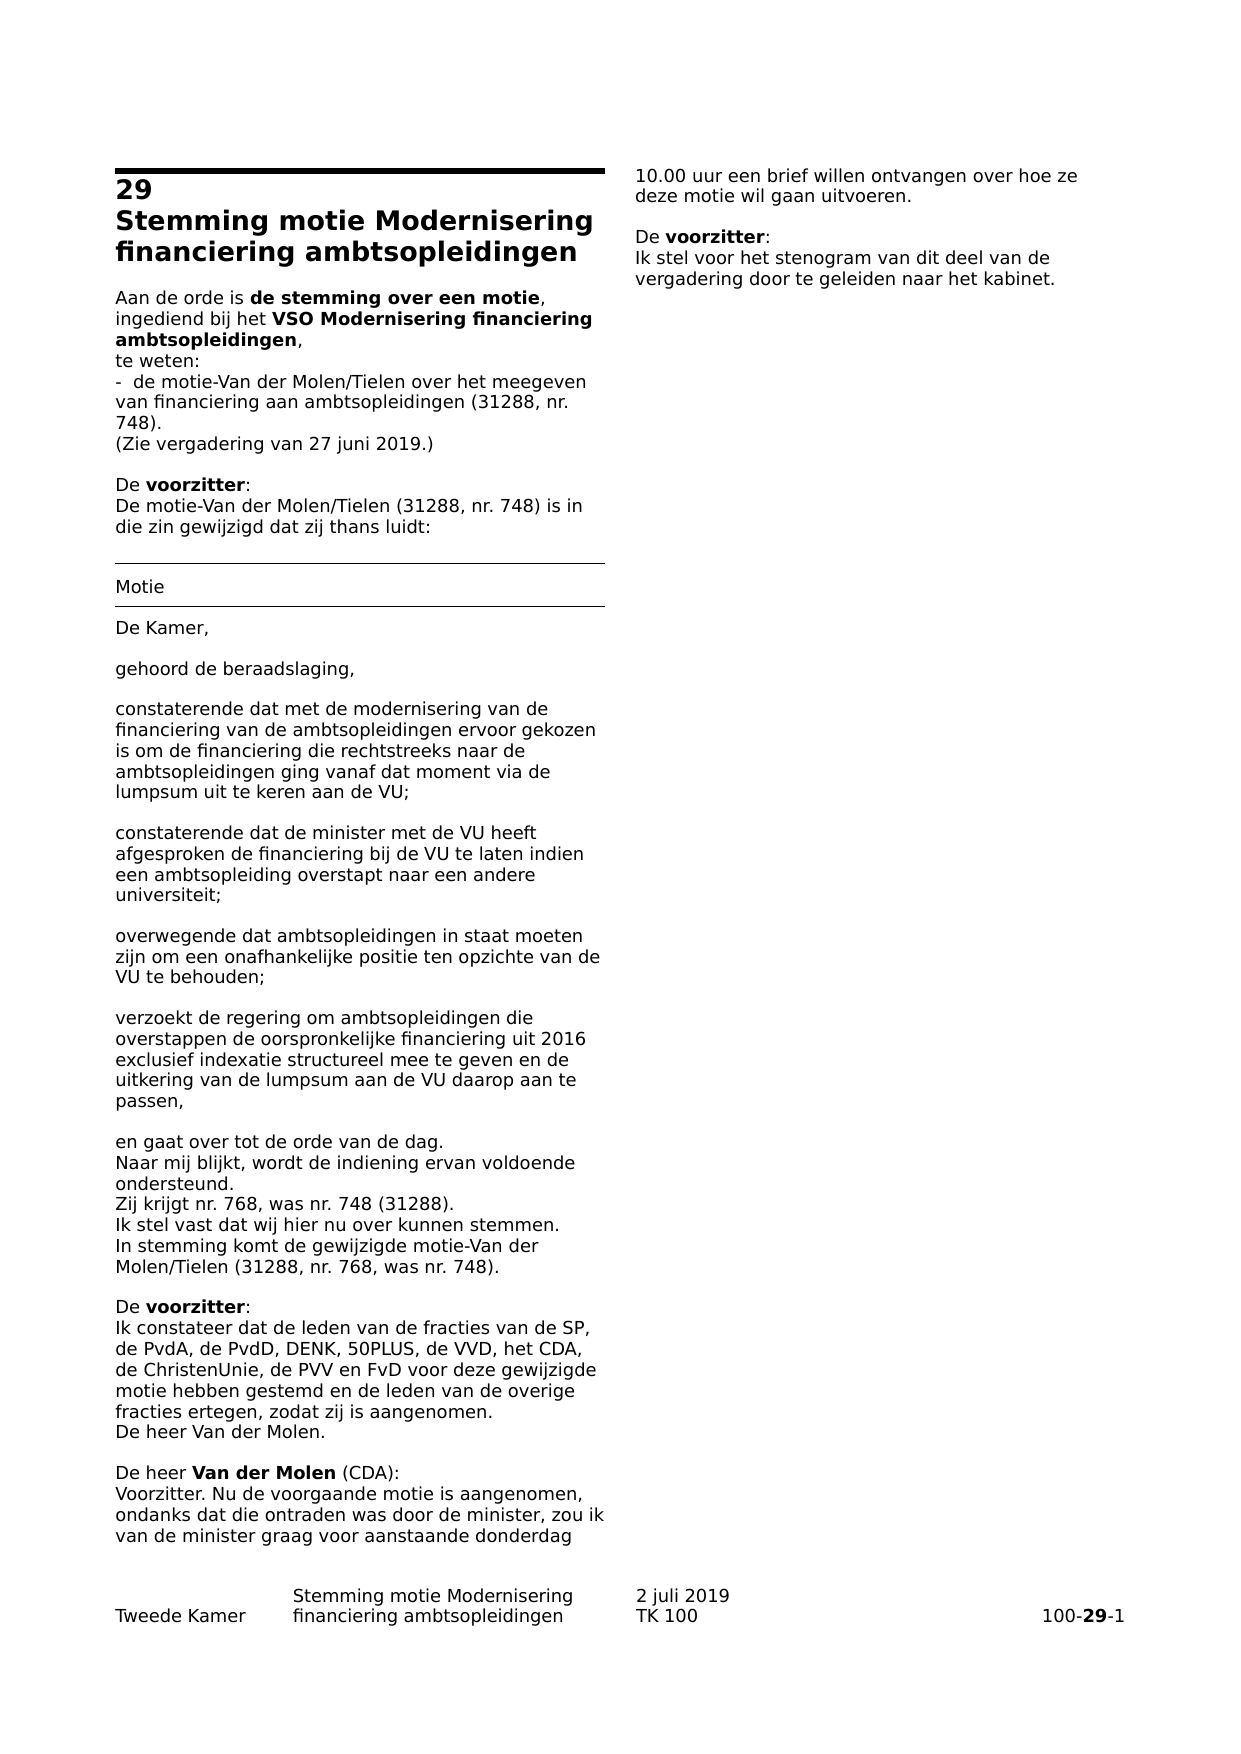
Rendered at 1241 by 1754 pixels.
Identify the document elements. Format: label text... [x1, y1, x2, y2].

text De heer Van der Molen. [115, 1422, 605, 1443]
text Ik stel vast dat wij hier nu over kunnen stemmen. [115, 1215, 605, 1236]
text overwegende dat ambtsopleidingen in staat moeten zijn om een onafhankelijke positie ten opzichte van de VU te behouden; [115, 926, 605, 988]
text 10.00 uur een brief willen ontvangen over hoe ze deze motie wil gaan uitvoeren. [635, 165, 1125, 207]
text te weten: [115, 351, 605, 371]
text Aan de orde is de stemming over een motie, ingediend bij het VSO Modernisering financiering ambtsopleidingen, [115, 288, 605, 351]
text (Zie vergadering van 27 juni 2019.) [115, 434, 605, 455]
text en gaat over tot de orde van de dag. [115, 1132, 605, 1152]
list de motie-Van der Molen/Tielen over het meegeven van financiering aan ambtsopleidingen (31288, nr. 748). [115, 371, 605, 434]
text Voorzitter. Nu de voorgaande motie is aangenomen, ondanks dat die ontraden was door de minister, zou ik van de minister graag voor aanstaande donderdag [115, 1484, 605, 1546]
text Motie [115, 577, 605, 598]
text gehoord de beraadslaging, [115, 658, 605, 679]
text De voorzitter: [115, 1297, 605, 1318]
text constaterende dat de minister met de VU heeft afgesproken de financiering bij de VU te laten indien een ambtsopleiding overstapt naar een andere universiteit; [115, 823, 605, 906]
text constaterende dat met de modernisering van de financiering van de ambtsopleidingen ervoor gekozen is om de financiering die rechtstreeks naar de ambtsopleidingen ging vanaf dat moment via de lumpsum uit te keren aan de VU; [115, 699, 605, 803]
text De heer Van der Molen (CDA): [115, 1463, 605, 1484]
text Ik constateer dat de leden van de fracties van de SP, de PvdA, de PvdD, DENK, 50PLUS, de VVD, het CDA, de ChristenUnie, de PVV en FvD voor deze gewijzigde motie hebben gestemd en de leden van de overige fracties ertegen, zodat zij is aangenomen. [115, 1318, 605, 1422]
text Zij krijgt nr. 768, was nr. 748 (31288). [115, 1194, 605, 1215]
text Naar mij blijkt, wordt de indiening ervan voldoende ondersteund. [115, 1152, 605, 1194]
text De voorzitter: [115, 475, 605, 496]
text De Kamer, [115, 618, 605, 638]
text Ik stel voor het stenogram van dit deel van de vergadering door te geleiden naar het kabinet. [635, 248, 1125, 289]
text In stemming komt de gewijzigde motie-Van der Molen/Tielen (31288, nr. 768, was nr. 748). [115, 1236, 605, 1277]
text verzoekt de regering om ambtsopleidingen die overstappen de oorspronkelijke financiering uit 2016 exclusief indexatie structureel mee te geven en de uitkering van de lumpsum aan de VU daarop aan te passen, [115, 1008, 605, 1112]
title 29 Stemming motie Modernisering financiering ambtsopleidingen [115, 174, 605, 268]
text De voorzitter: [635, 227, 1125, 248]
text De motie-Van der Molen/Tielen (31288, nr. 748) is in die zin gewijzigd dat zij thans luidt: [115, 496, 605, 537]
